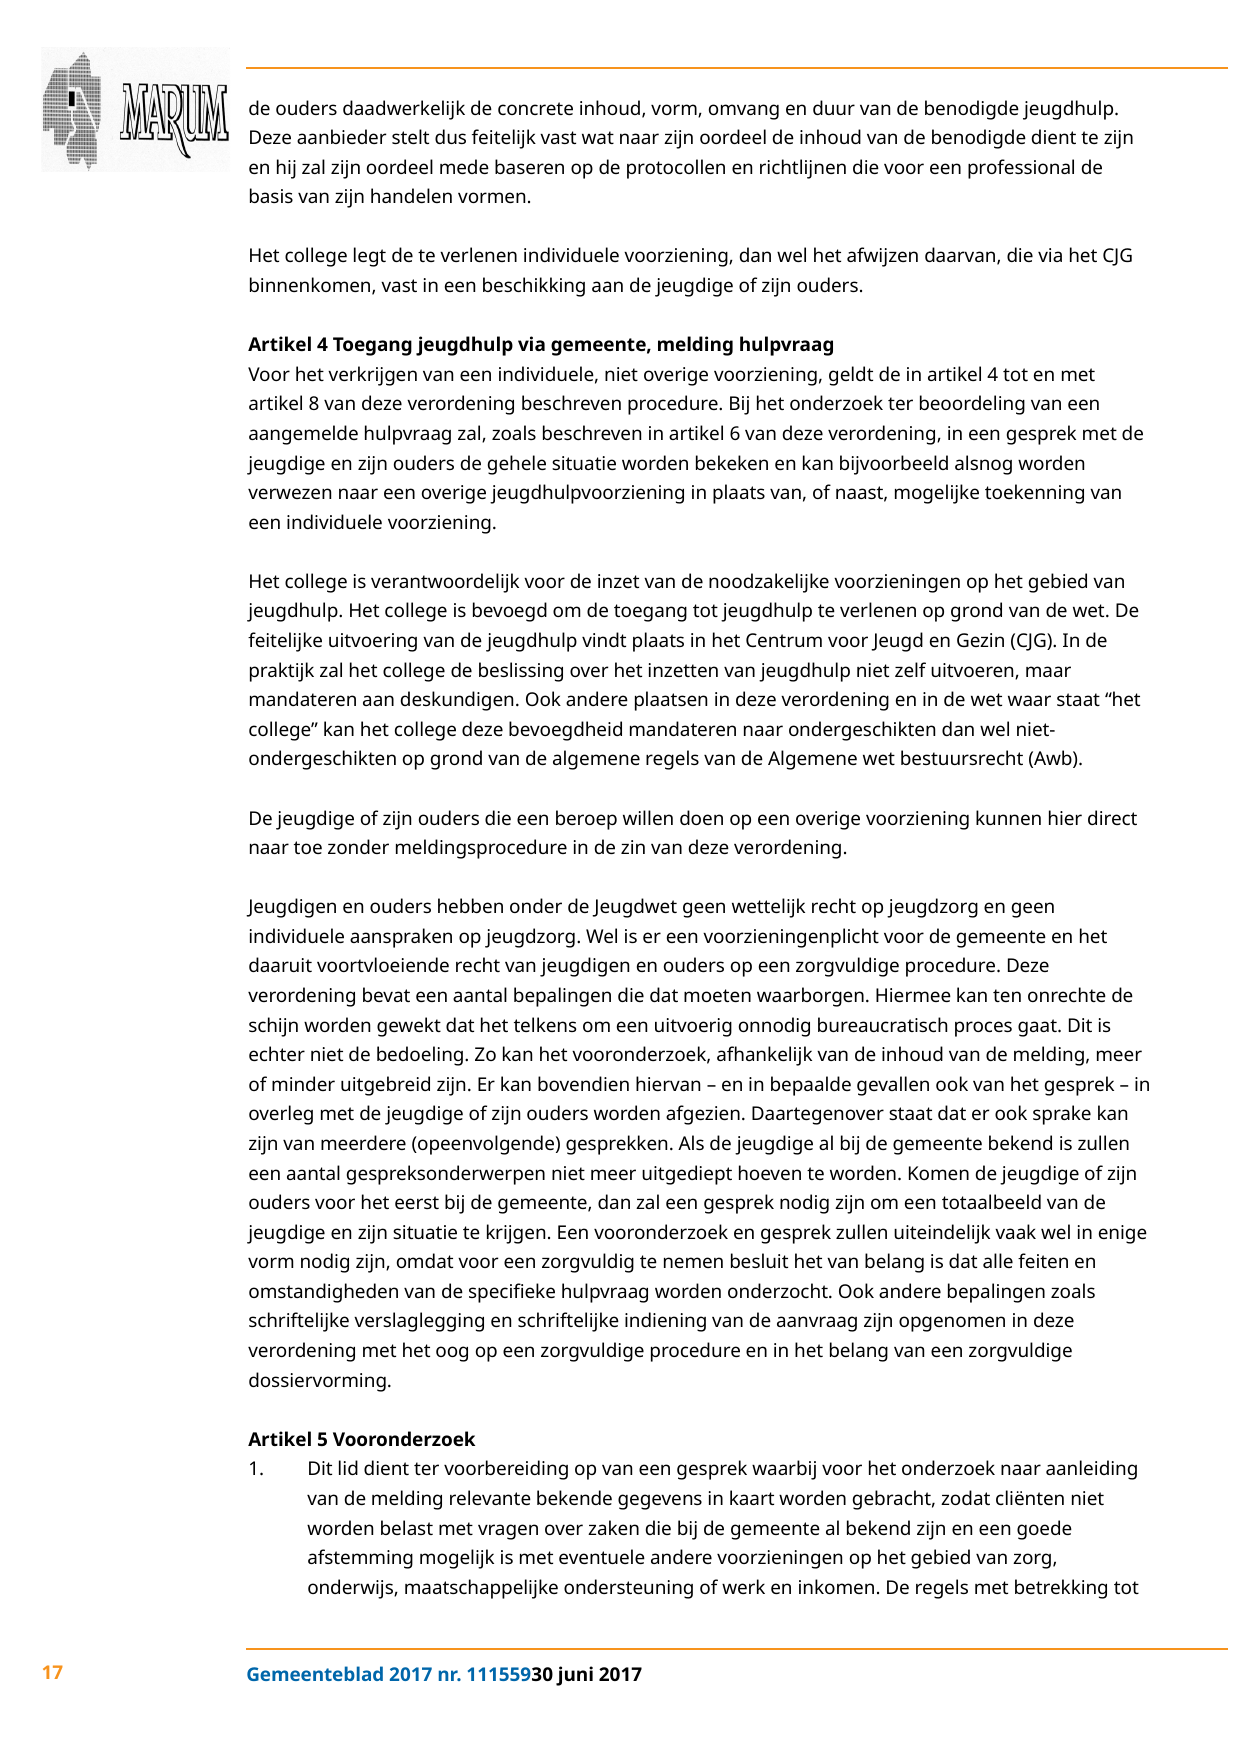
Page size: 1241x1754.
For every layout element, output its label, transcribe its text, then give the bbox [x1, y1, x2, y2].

list Dit lid dient ter voorbereiding op van een gesprek waarbij voor het onderzoek naar aanleiding van de melding relevante bekende gegevens in kaart worden gebracht, zodat cliënten niet worden belast met vragen over zaken die bij de gemeente al bekend zijn en een goede afstemming mogelijk is met eventuele andere voorzieningen op het gebied van zorg, onderwijs, maatschappelijke ondersteuning of werk en inkomen. De regels met betrekking tot [248, 1456, 1152, 1600]
text Het college is verantwoordelijk voor de inzet van de noodzakelijke voorzieningen op het gebied van jeugdhulp. Het college is bevoegd om de toegang tot jeugdhulp te verlenen op grond van de wet. De feitelijke uitvoering van de jeugdhulp vindt plaats in het Centrum voor Jeugd en Gezin (CJG). In de praktijk zal het college de beslissing over het inzetten van jeugdhulp niet zelf uitvoeren, maar mandateren aan deskundigen. Ook andere plaatsen in deze verordening en in de wet waar staat “het college” kan het college deze bevoegdheid mandateren naar ondergeschikten dan wel niet-ondergeschikten op grond van de algemene regels van de Algemene wet bestuursrecht (Awb). [248, 568, 1152, 771]
picture [41, 47, 231, 172]
text Jeugdigen en ouders hebben onder de Jeugdwet geen wettelijk recht op jeugdzorg en geen individuele aanspraken op jeugdzorg. Wel is er een voorzieningenplicht voor de gemeente en het daaruit voortvloeiende recht van jeugdigen en ouders op een zorgvuldige procedure. Deze verordening bevat een aantal bepalingen die dat moeten waarborgen. Hiermee kan ten onrechte de schijn worden gewekt dat het telkens om een uitvoerig onnodig bureaucratisch proces gaat. Dit is echter niet de bedoeling. Zo kan het vooronderzoek, afhankelijk van de inhoud van de melding, meer of minder uitgebreid zijn. Er kan bovendien hiervan – en in bepaalde gevallen ook van het gesprek – in overleg met de jeugdige of zijn ouders worden afgezien. Daartegenover staat dat er ook sprake kan zijn van meerdere (opeenvolgende) gesprekken. Als de jeugdige al bij de gemeente bekend is zullen een aantal gespreksonderwerpen niet meer uitgediept hoeven te worden. Komen de jeugdige of zijn ouders voor het eerst bij de gemeente, dan zal een gesprek nodig zijn om een totaalbeeld van de jeugdige en zijn situatie te krijgen. Een vooronderzoek en gesprek zullen uiteindelijk vaak wel in enige vorm nodig zijn, omdat voor een zorgvuldig te nemen besluit het van belang is dat alle feiten en omstandigheden van de specifieke hulpvraag worden onderzocht. Ook andere bepalingen zoals schriftelijke verslaglegging en schriftelijke indiening van de aanvraag zijn opgenomen in deze verordening met het oog op een zorgvuldige procedure en in het belang van een zorgvuldige dossiervorming. [248, 893, 1152, 1393]
text De jeugdige of zijn ouders die een beroep willen doen op een overige voorziening kunnen hier direct naar toe zonder meldingsprocedure in de zin van deze verordening. [248, 805, 1152, 860]
text Artikel 4 Toegang jeugdhulp via gemeente, melding hulpvraag [248, 331, 1152, 357]
text Artikel 5 Vooronderzoek [248, 1426, 1152, 1452]
text de ouders daadwerkelijk de concrete inhoud, vorm, omvang en duur van de benodigde jeugdhulp. Deze aanbieder stelt dus feitelijk vast wat naar zijn oordeel de inhoud van de benodigde dient te zijn en hij zal zijn oordeel mede baseren op de protocollen en richtlijnen die voor een professional de basis van zijn handelen vormen. [248, 95, 1152, 209]
text Voor het verkrijgen van een individuele, niet overige voorziening, geldt de in artikel 4 tot en met artikel 8 van deze verordening beschreven procedure. Bij het onderzoek ter beoordeling van een aangemelde hulpvraag zal, zoals beschreven in artikel 6 van deze verordening, in een gesprek met de jeugdige en zijn ouders de gehele situatie worden bekeken en kan bijvoorbeeld alsnog worden verwezen naar een overige jeugdhulpvoorziening in plaats van, of naast, mogelijke toekenning van een individuele voorziening. [248, 361, 1152, 535]
text Het college legt de te verlenen individuele voorziening, dan wel het afwijzen daarvan, die via het CJG binnenkomen, vast in een beschikking aan de jeugdige of zijn ouders. [248, 243, 1152, 298]
